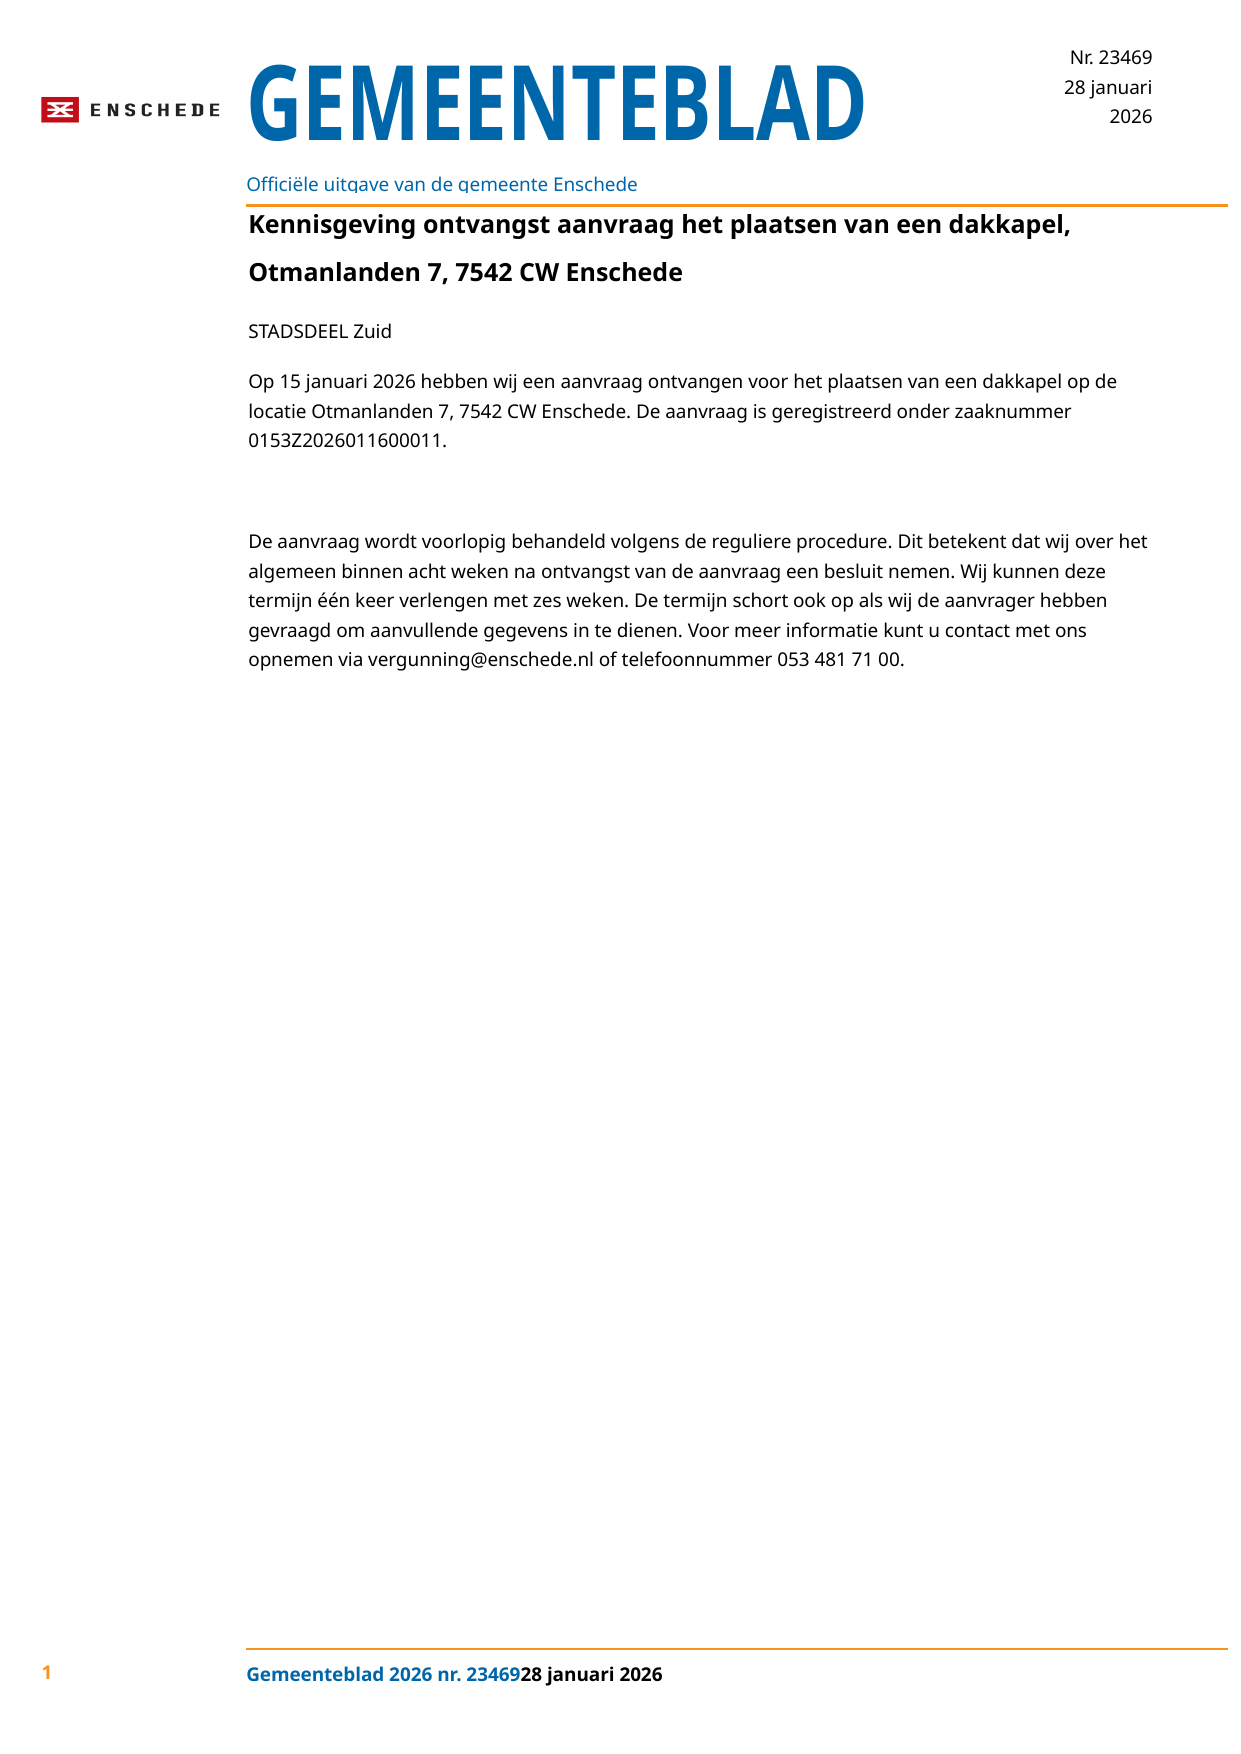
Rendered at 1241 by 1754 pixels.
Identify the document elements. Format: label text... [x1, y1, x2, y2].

picture [41, 47, 231, 172]
text STADSDEEL Zuid [248, 318, 1152, 344]
text De aanvraag wordt voorlopig behandeld volgens de reguliere procedure. Dit betekent dat wij over het algemeen binnen acht weken na ontvangst van de aanvraag een besluit nemen. Wij kunnen deze termijn één keer verlengen met zes weken. De termijn schort ook op als wij de aanvrager hebben gevraagd om aanvullende gegevens in te dienen. Voor meer informatie kunt u contact met ons opnemen via vergunning@enschede.nl of telefoonnummer 053 481 71 00. [248, 528, 1152, 672]
text Kennisgeving ontvangst aanvraag het plaatsen van een dakkapel, Otmanlanden 7, 7542 CW Enschede [248, 207, 1152, 288]
text Op 15 januari 2026 hebben wij een aanvraag ontvangen voor het plaatsen van een dakkapel op de locatie Otmanlanden 7, 7542 CW Enschede. De aanvraag is geregistreerd onder zaaknummer 0153Z2026011600011. [248, 368, 1152, 453]
